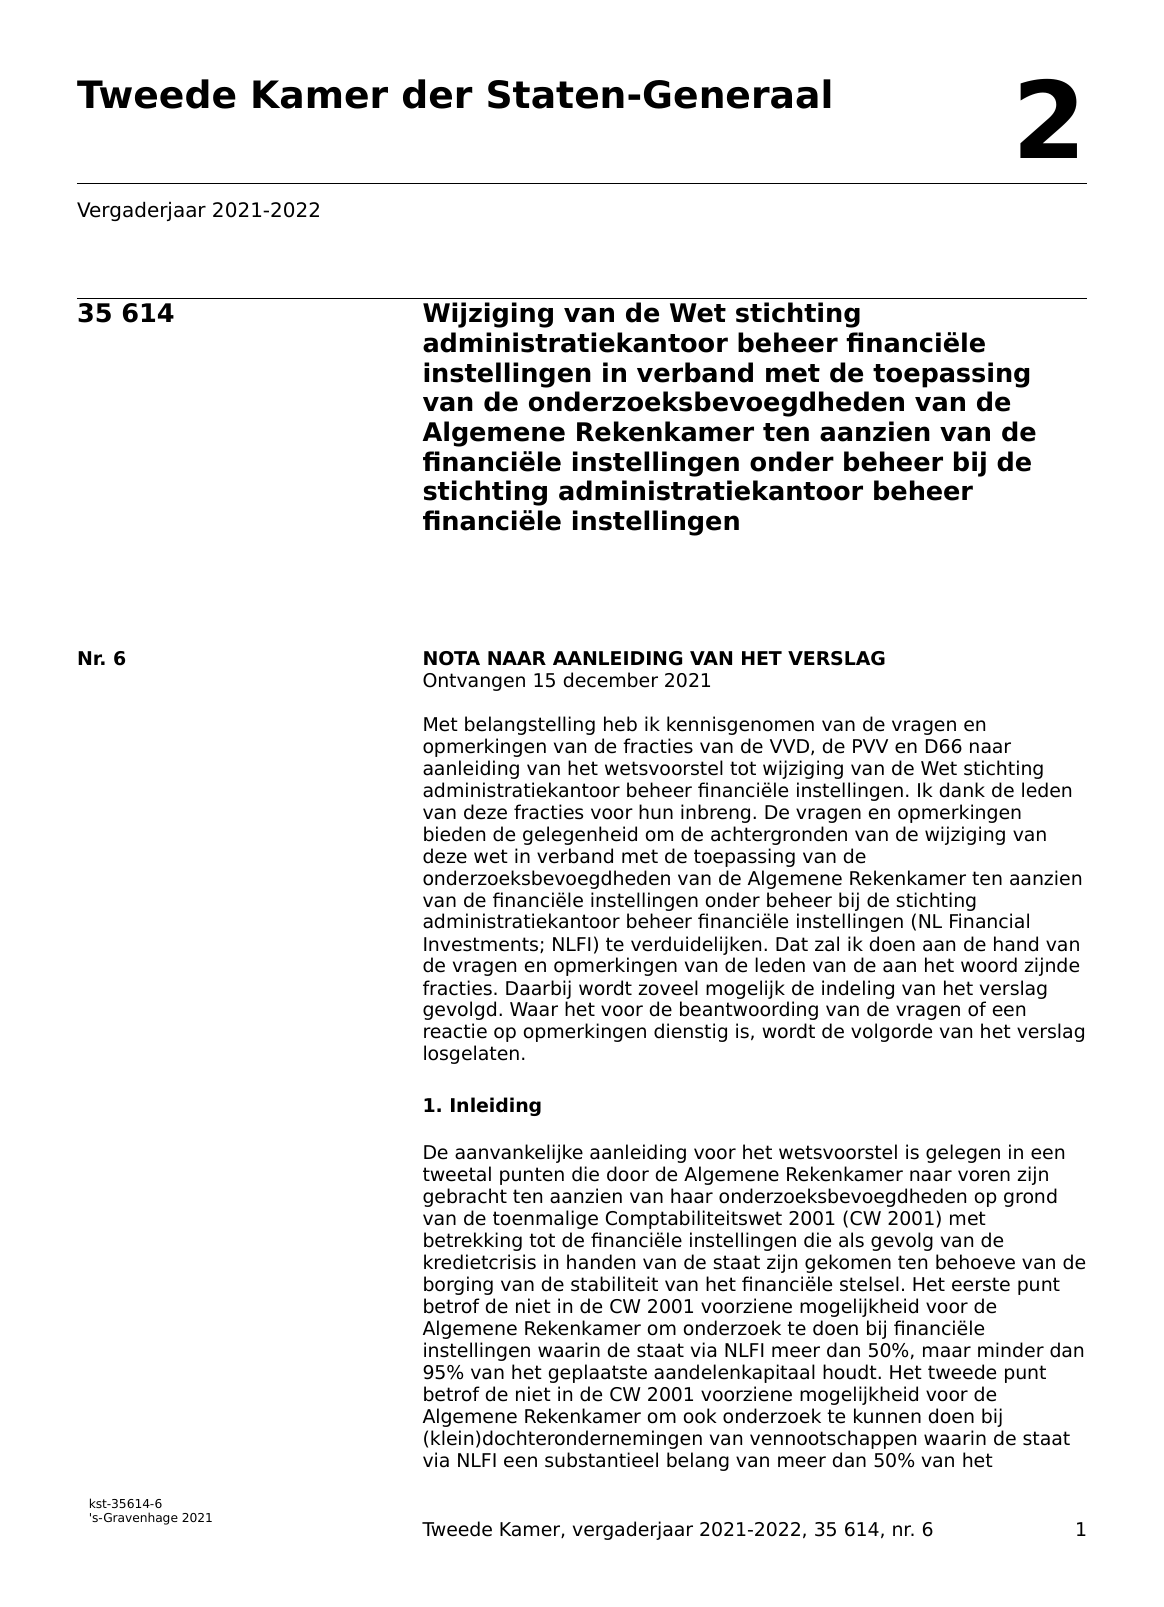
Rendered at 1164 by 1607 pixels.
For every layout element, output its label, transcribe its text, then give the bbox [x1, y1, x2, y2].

table_header Tweede Kamer der Staten-Generaal [77, 59, 886, 183]
text Met belangstelling heb ik kennisgenomen van de vragen en opmerkingen van de fracties van de VVD, de PVV en D66 naar aanleiding van het wetsvoorstel tot wijziging van de Wet stichting administratiekantoor beheer financiële instellingen. Ik dank de leden van deze fracties voor hun inbreng. De vragen en opmerkingen bieden de gelegenheid om de achtergronden van de wijziging van deze wet in verband met de toepassing van de onderzoeksbevoegdheden van de Algemene Rekenkamer ten aanzien van de financiële instellingen onder beheer bij de stichting administratiekantoor beheer financiële instellingen (NL Financial Investments; NLFI) te verduidelijken. Dat zal ik doen aan de hand van de vragen en opmerkingen van de leden van de aan het woord zijnde fracties. Daarbij wordt zoveel mogelijk de indeling van het verslag gevolgd. Waar het voor de beantwoording van de vragen of een reactie op opmerkingen dienstig is, wordt de volgorde van het verslag losgelaten. [422, 714, 1087, 1065]
table_header 2 [886, 59, 1087, 183]
text kst-35614-6 [88, 1497, 323, 1511]
text Ontvangen 15 december 2021 [422, 669, 1087, 691]
text 's-Gravenhage 2021 [88, 1511, 323, 1525]
subtitle 35 614 Wijziging van de Wet stichting administratiekantoor beheer financiële instellingen in verband met de toepassing van de onderzoeksbevoegdheden van de Algemene Rekenkamer ten aanzien van de financiële instellingen onder beheer bij de stichting administratiekantoor beheer financiële instellingen [77, 299, 1087, 536]
subtitle 1. Inleiding [422, 1095, 1087, 1117]
subtitle Nr. 6 NOTA NAAR AANLEIDING VAN HET VERSLAG [77, 647, 1087, 669]
table_cell Vergaderjaar 2021-2022 [77, 184, 1087, 298]
text De aanvankelijke aanleiding voor het wetsvoorstel is gelegen in een tweetal punten die door de Algemene Rekenkamer naar voren zijn gebracht ten aanzien van haar onderzoeksbevoegdheden op grond van de toenmalige Comptabiliteitswet 2001 (CW 2001) met betrekking tot de financiële instellingen die als gevolg van de kredietcrisis in handen van de staat zijn gekomen ten behoeve van de borging van de stabiliteit van het financiële stelsel. Het eerste punt betrof de niet in de CW 2001 voorziene mogelijkheid voor de Algemene Rekenkamer om onderzoek te doen bij financiële instellingen waarin de staat via NLFI meer dan 50%, maar minder dan 95% van het geplaatste aandelenkapitaal houdt. Het tweede punt betrof de niet in de CW 2001 voorziene mogelijkheid voor de Algemene Rekenkamer om ook onderzoek te kunnen doen bij (klein)dochterondernemingen van vennootschappen waarin de staat via NLFI een substantieel belang van meer dan 50% van het [422, 1142, 1087, 1472]
